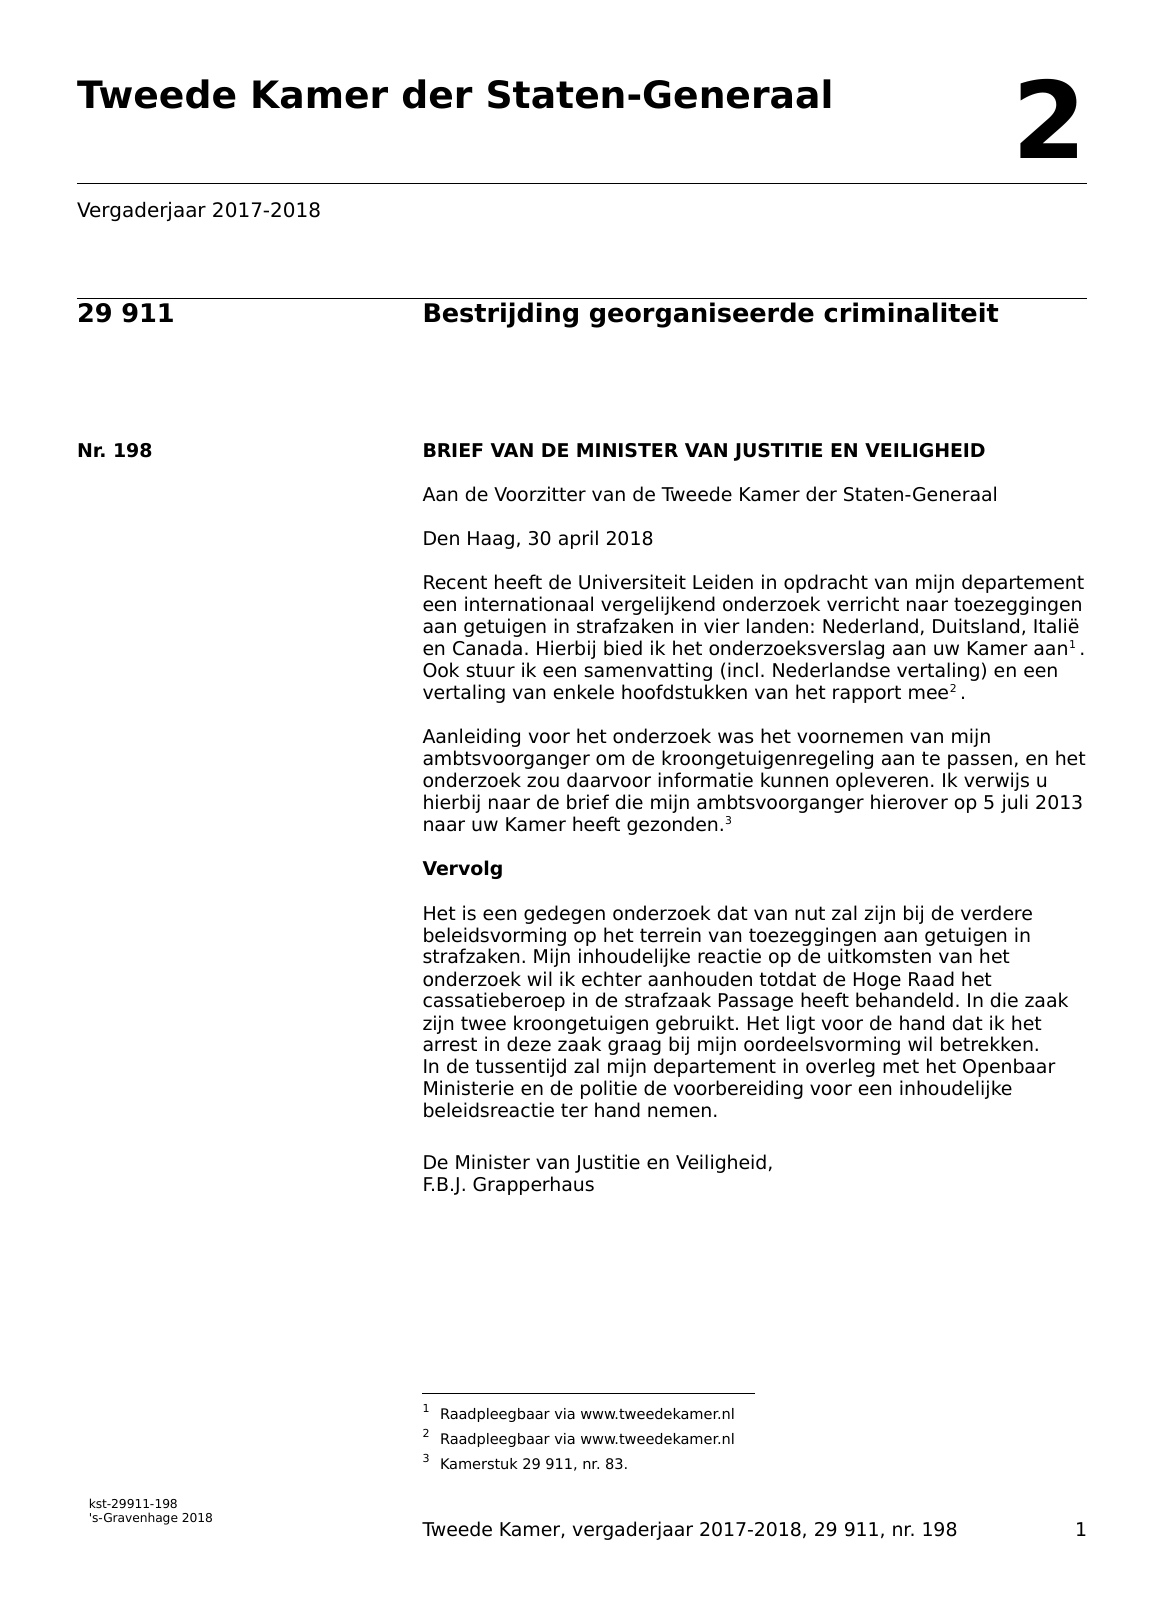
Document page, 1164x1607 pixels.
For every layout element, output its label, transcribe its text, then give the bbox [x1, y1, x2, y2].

subtitle Nr. 198 BRIEF VAN DE MINISTER VAN JUSTITIE EN VEILIGHEID [77, 440, 1087, 462]
text Aan de Voorzitter van de Tweede Kamer der Staten-Generaal [422, 484, 1087, 506]
text Recent heeft de Universiteit Leiden in opdracht van mijn departement een internationaal vergelijkend onderzoek verricht naar toezeggingen aan getuigen in strafzaken in vier landen: Nederland, Duitsland, Italië en Canada. Hierbij bied ik het onderzoeksverslag aan uw Kamer aan. Ook stuur ik een samenvatting (incl. Nederlandse vertaling) en een vertaling van enkele hoofdstukken van het rapport mee. [422, 572, 1087, 704]
text Raadpleegbaar via www.tweedekamer.nl [422, 1427, 1087, 1449]
text Het is een gedegen onderzoek dat van nut zal zijn bij de verdere beleidsvorming op het terrein van toezeggingen aan getuigen in strafzaken. Mijn inhoudelijke reactie op de uitkomsten van het onderzoek wil ik echter aanhouden totdat de Hoge Raad het cassatieberoep in de strafzaak Passage heeft behandeld. In die zaak zijn twee kroongetuigen gebruikt. Het ligt voor de hand dat ik het arrest in deze zaak graag bij mijn oordeelsvorming wil betrekken. [422, 902, 1087, 1056]
text Raadpleegbaar via www.tweedekamer.nl [422, 1402, 1087, 1424]
table_cell Vergaderjaar 2017-2018 [77, 184, 1087, 298]
text De Minister van Justitie en Veiligheid, F.B.J. Grapperhaus [422, 1152, 1087, 1196]
text In de tussentijd zal mijn departement in overleg met het Openbaar Ministerie en de politie de voorbereiding voor een inhoudelijke beleidsreactie ter hand nemen. [422, 1056, 1087, 1122]
subtitle 29 911 Bestrijding georganiseerde criminaliteit [77, 299, 1087, 329]
table_header 2 [886, 59, 1087, 183]
subtitle Vervolg [422, 858, 1087, 880]
text Aanleiding voor het onderzoek was het voornemen van mijn ambtsvoorganger om de kroongetuigenregeling aan te passen, en het onderzoek zou daarvoor informatie kunnen opleveren. Ik verwijs u hierbij naar de brief die mijn ambtsvoorganger hierover op 5 juli 2013 naar uw Kamer heeft gezonden. [422, 726, 1087, 836]
text Kamerstuk 29 911, nr. 83. [422, 1452, 1087, 1474]
text Den Haag, 30 april 2018 [422, 528, 1087, 550]
table_header Tweede Kamer der Staten-Generaal [77, 59, 886, 183]
text kst-29911-198 [88, 1497, 323, 1511]
text 's-Gravenhage 2018 [88, 1511, 323, 1525]
